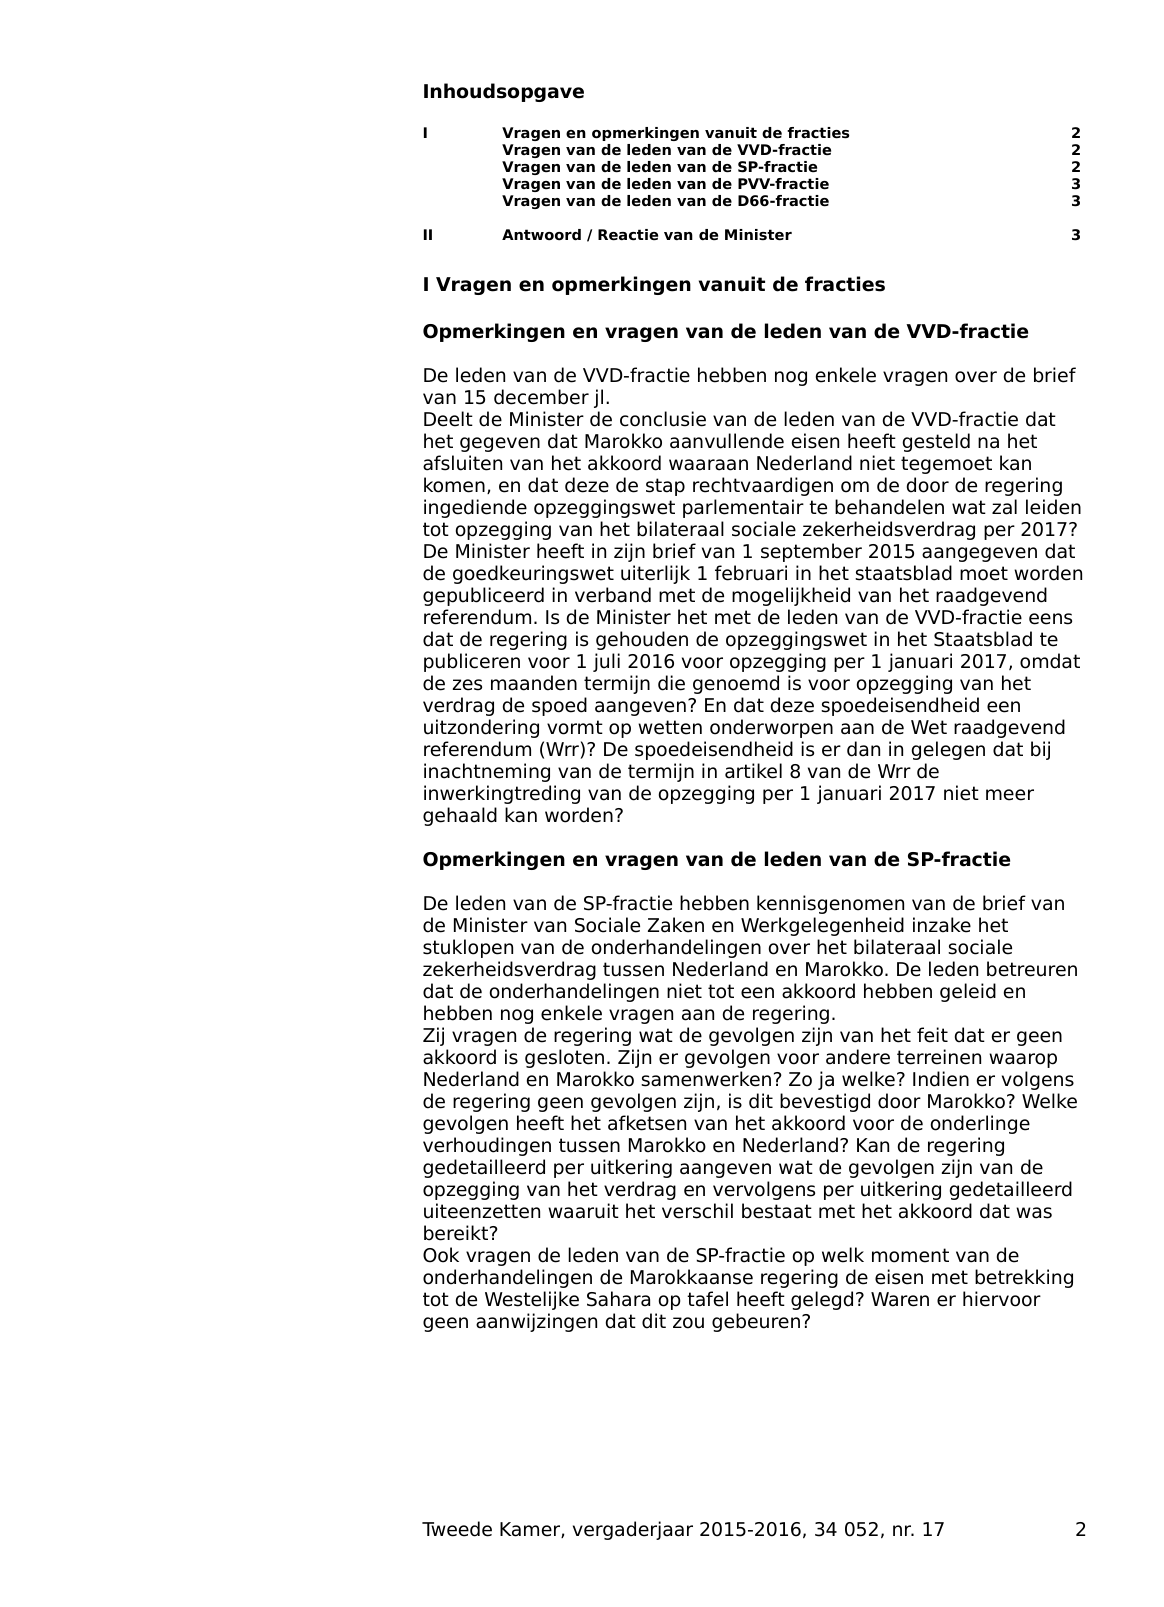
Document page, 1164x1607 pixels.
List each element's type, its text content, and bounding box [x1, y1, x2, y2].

subtitle Inhoudsopgave [422, 81, 1087, 103]
table_cell II [422, 227, 496, 244]
text Ook vragen de leden van de SP-fractie op welk moment van de onderhandelingen de Marokkaanse regering de eisen met betrekking tot de Westelijke Sahara op tafel heeft gelegd? Waren er hiervoor geen aanwijzingen dat dit zou gebeuren? [422, 1245, 1087, 1333]
text De leden van de SP-fractie hebben kennisgenomen van de brief van de Minister van Sociale Zaken en Werkgelegenheid inzake het stuklopen van de onderhandelingen over het bilateraal sociale zekerheidsverdrag tussen Nederland en Marokko. De leden betreuren dat de onderhandelingen niet tot een akkoord hebben geleid en hebben nog enkele vragen aan de regering. [422, 893, 1087, 1025]
table_header 2 [1028, 125, 1087, 142]
table_cell 3 [1028, 227, 1087, 244]
table_cell [496, 210, 1028, 227]
subtitle I Vragen en opmerkingen vanuit de fracties [422, 274, 1087, 296]
table_cell 2 [1028, 142, 1087, 159]
table_cell Vragen van de leden van de SP-fractie [496, 159, 1028, 176]
table_header Vragen en opmerkingen vanuit de fracties [496, 125, 1028, 142]
text De leden van de VVD-fractie hebben nog enkele vragen over de brief van 15 december jl. [422, 365, 1087, 409]
subtitle Opmerkingen en vragen van de leden van de VVD-fractie [422, 321, 1087, 343]
table_cell Vragen van de leden van de PVV-fractie [496, 176, 1028, 193]
subtitle Opmerkingen en vragen van de leden van de SP-fractie [422, 849, 1087, 871]
table_cell 3 [1028, 193, 1087, 210]
table_cell Vragen van de leden van de D66-fractie [496, 193, 1028, 210]
text Zij vragen de regering wat de gevolgen zijn van het feit dat er geen akkoord is gesloten. Zijn er gevolgen voor andere terreinen waarop Nederland en Marokko samenwerken? Zo ja welke? Indien er volgens de regering geen gevolgen zijn, is dit bevestigd door Marokko? Welke gevolgen heeft het afketsen van het akkoord voor de onderlinge verhoudingen tussen Marokko en Nederland? Kan de regering gedetailleerd per uitkering aangeven wat de gevolgen zijn van de opzegging van het verdrag en vervolgens per uitkering gedetailleerd uiteenzetten waaruit het verschil bestaat met het akkoord dat was bereikt? [422, 1025, 1087, 1245]
text Deelt de Minister de conclusie van de leden van de VVD-fractie dat het gegeven dat Marokko aanvullende eisen heeft gesteld na het afsluiten van het akkoord waaraan Nederland niet tegemoet kan komen, en dat deze de stap rechtvaardigen om de door de regering ingediende opzeggingswet parlementair te behandelen wat zal leiden tot opzegging van het bilateraal sociale zekerheidsverdrag per 2017? [422, 409, 1087, 541]
table_cell [422, 142, 496, 159]
table_cell [422, 210, 496, 227]
table_header I [422, 125, 496, 142]
table_cell [1028, 210, 1087, 227]
table_cell [422, 159, 496, 176]
table_cell [422, 176, 496, 193]
table_cell Antwoord / Reactie van de Minister [496, 227, 1028, 244]
table_cell [422, 193, 496, 210]
table_cell 3 [1028, 176, 1087, 193]
table_cell 2 [1028, 159, 1087, 176]
text De Minister heeft in zijn brief van 1 september 2015 aangegeven dat de goedkeuringswet uiterlijk 1 februari in het staatsblad moet worden gepubliceerd in verband met de mogelijkheid van het raadgevend referendum. Is de Minister het met de leden van de VVD-fractie eens dat de regering is gehouden de opzeggingswet in het Staatsblad te publiceren voor 1 juli 2016 voor opzegging per 1 januari 2017, omdat de zes maanden termijn die genoemd is voor opzegging van het verdrag de spoed aangeven? En dat deze spoedeisendheid een uitzondering vormt op wetten onderworpen aan de Wet raadgevend referendum (Wrr)? De spoedeisendheid is er dan in gelegen dat bij inachtneming van de termijn in artikel 8 van de Wrr de inwerkingtreding van de opzegging per 1 januari 2017 niet meer gehaald kan worden? [422, 541, 1087, 827]
table_cell Vragen van de leden van de VVD-fractie [496, 142, 1028, 159]
